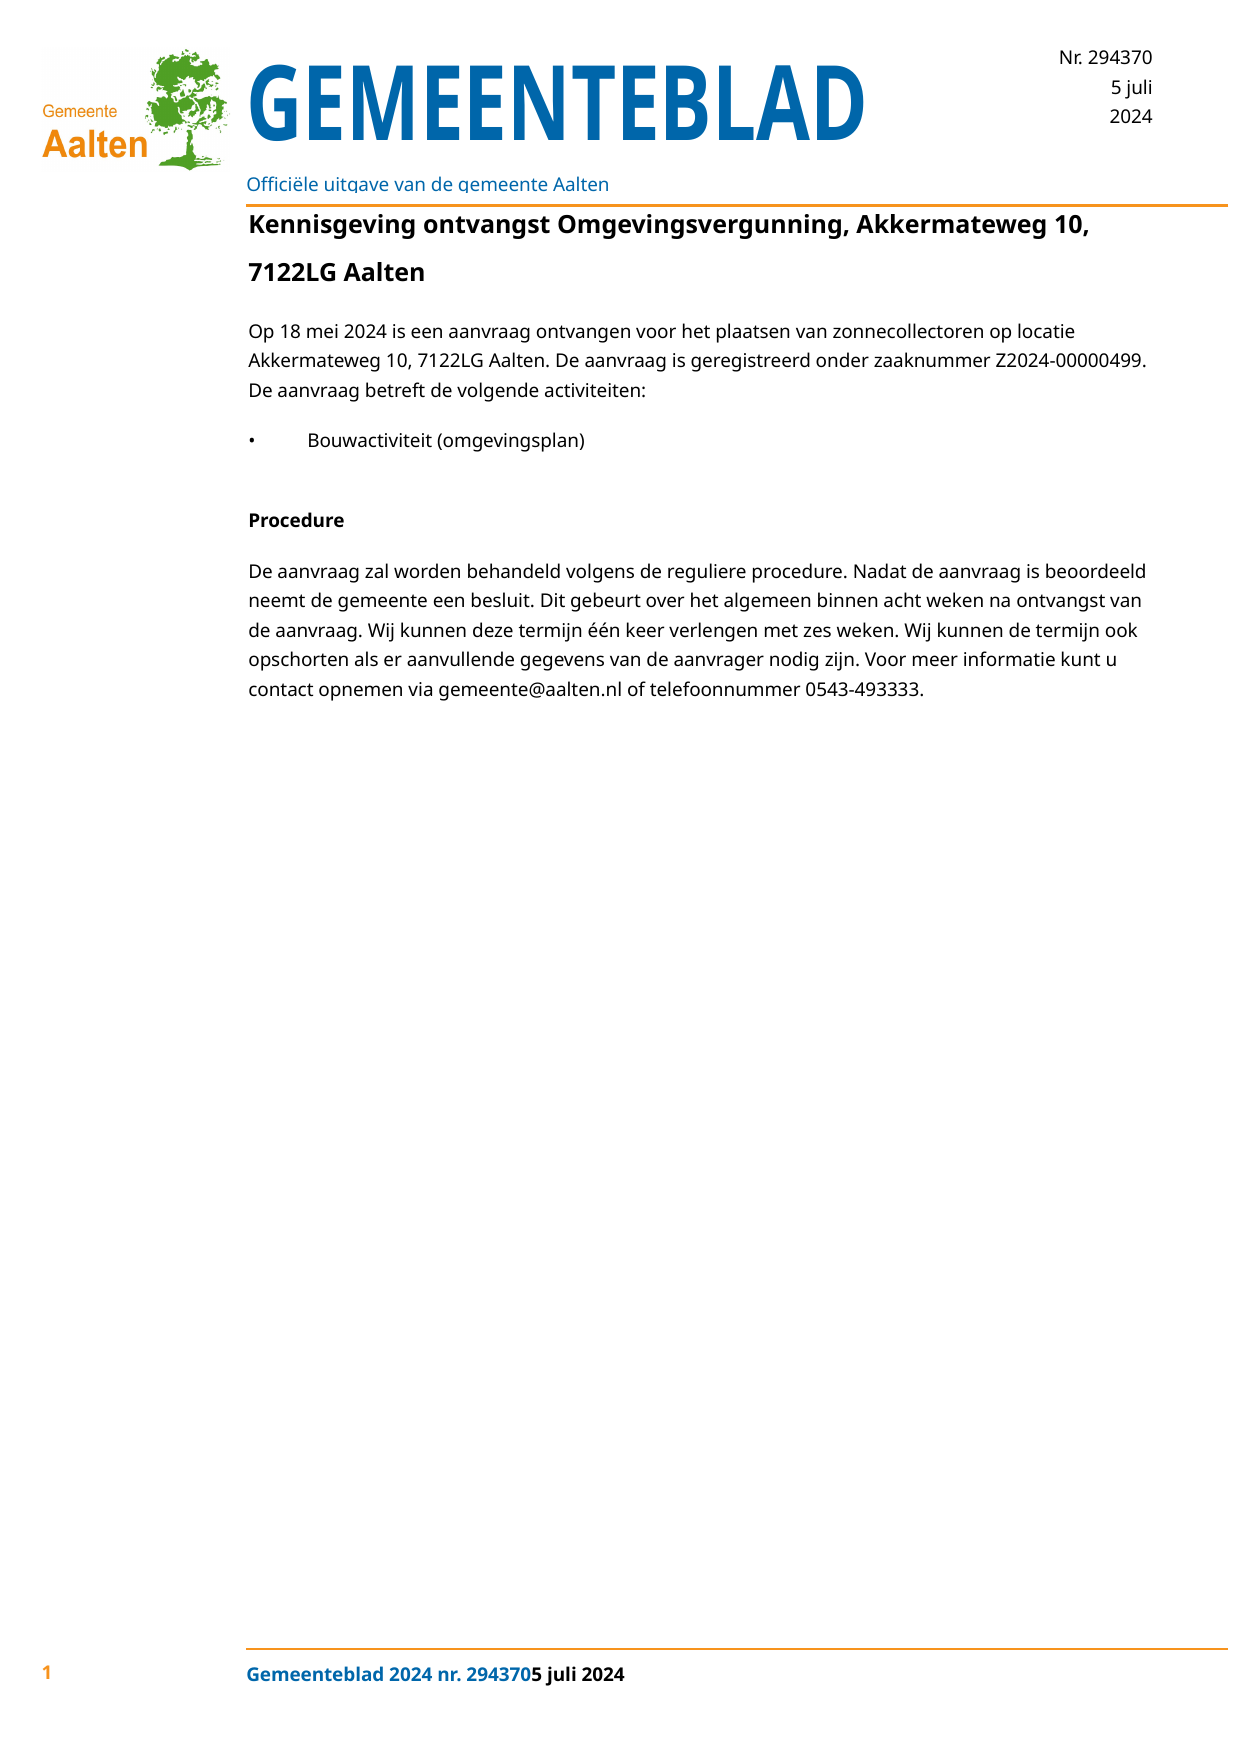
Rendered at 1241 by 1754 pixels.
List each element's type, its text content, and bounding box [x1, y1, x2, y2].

picture [41, 47, 231, 172]
list Bouwactiviteit (omgevingsplan) [248, 427, 1152, 453]
text Procedure [248, 507, 1152, 533]
text Op 18 mei 2024 is een aanvraag ontvangen voor het plaatsen van zonnecollectoren op locatie Akkermateweg 10, 7122LG Aalten. De aanvraag is geregistreerd onder zaaknummer Z2024-00000499. De aanvraag betreft de volgende activiteiten: [248, 318, 1152, 403]
text Kennisgeving ontvangst Omgevingsvergunning, Akkermateweg 10, 7122LG Aalten [248, 207, 1152, 288]
text De aanvraag zal worden behandeld volgens de reguliere procedure. Nadat de aanvraag is beoordeeld neemt de gemeente een besluit. Dit gebeurt over het algemeen binnen acht weken na ontvangst van de aanvraag. Wij kunnen deze termijn één keer verlengen met zes weken. Wij kunnen de termijn ook opschorten als er aanvullende gegevens van de aanvrager nodig zijn. Voor meer informatie kunt u contact opnemen via gemeente@aalten.nl of telefoonnummer 0543-493333. [248, 558, 1152, 702]
